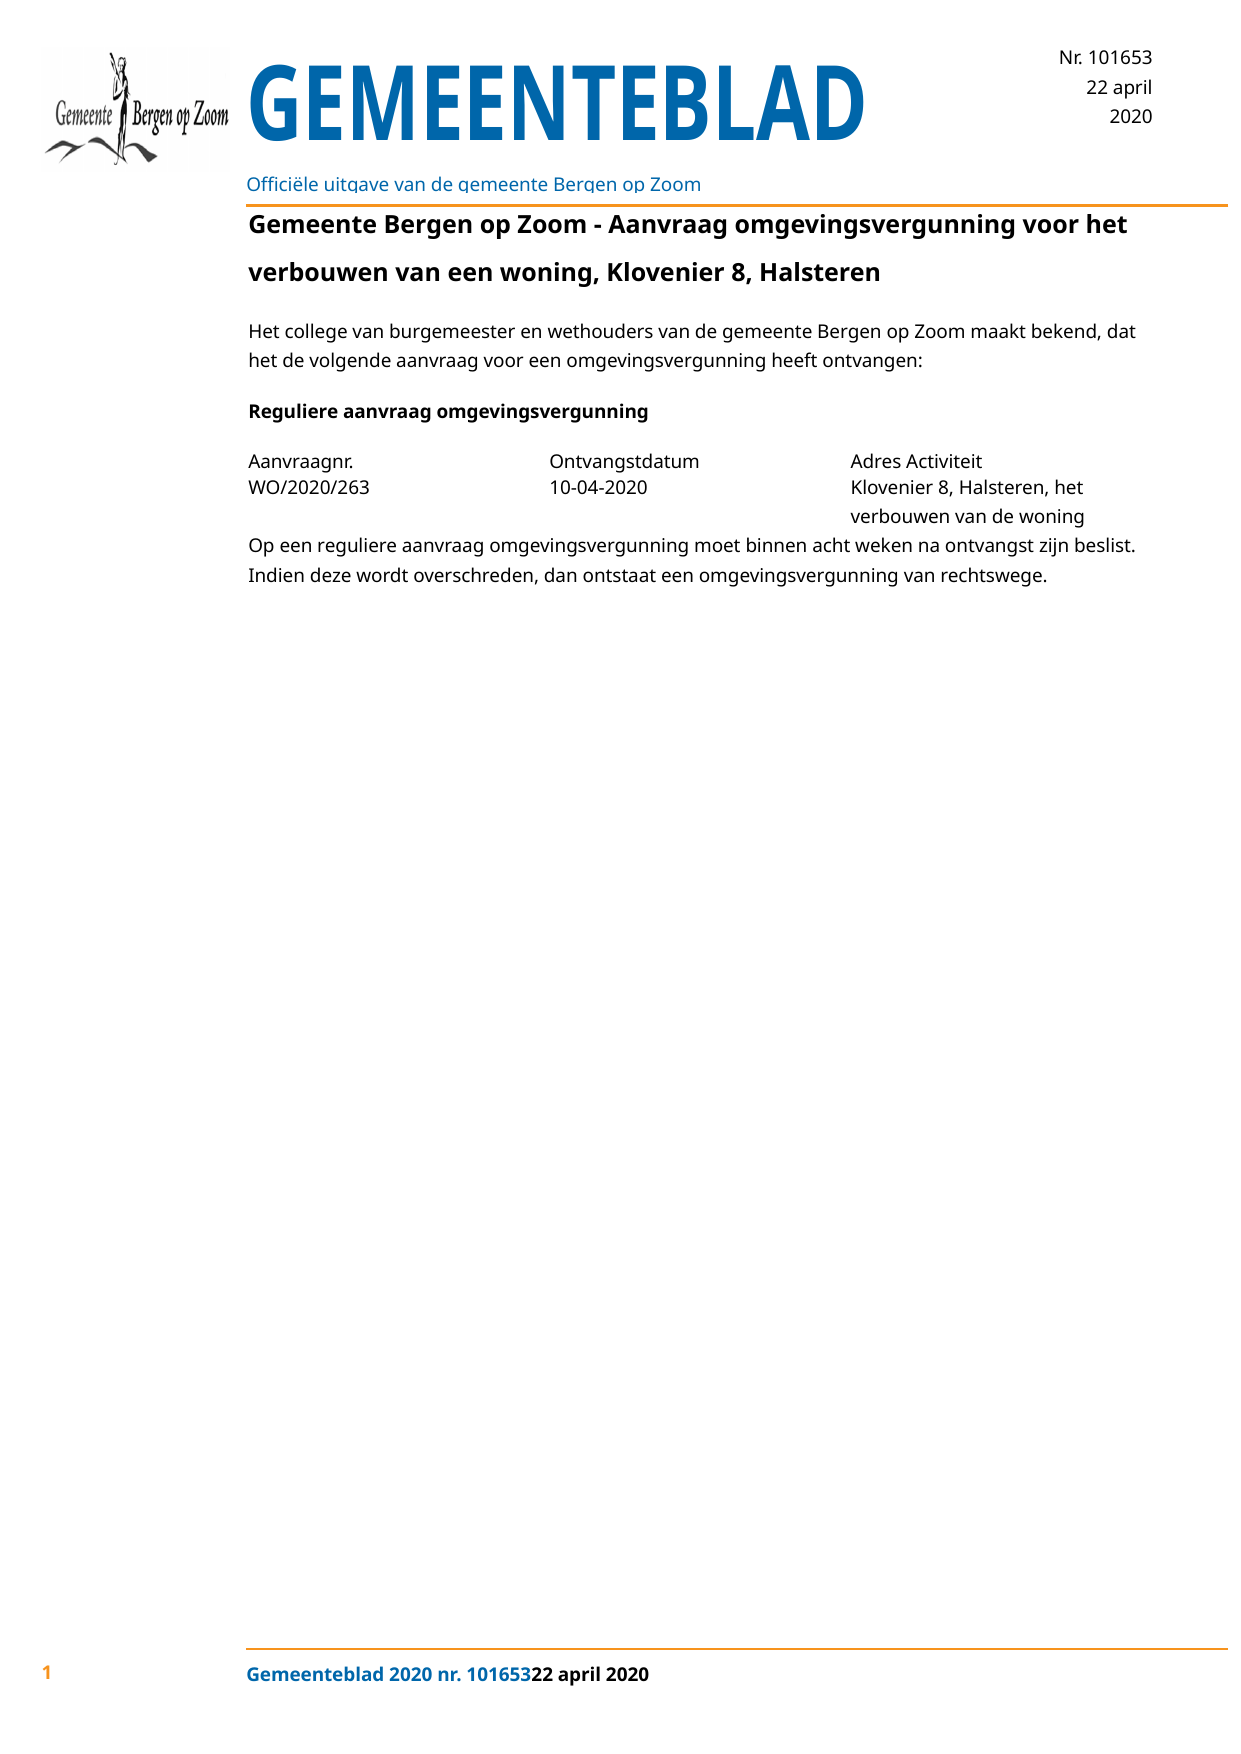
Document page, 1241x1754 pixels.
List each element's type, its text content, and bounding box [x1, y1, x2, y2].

text Gemeente Bergen op Zoom - Aanvraag omgevingsvergunning voor het verbouwen van een woning, Klovenier 8, Halsteren [248, 207, 1152, 288]
picture [41, 47, 231, 172]
text Reguliere aanvraag omgevingsvergunning [248, 398, 1152, 424]
text Het college van burgemeester en wethouders van de gemeente Bergen op Zoom maakt bekend, dat het de volgende aanvraag voor een omgevingsvergunning heeft ontvangen: [248, 318, 1152, 373]
table_cell Klovenier 8, Halsteren, het verbouwen van de woning [850, 474, 1152, 529]
text Op een reguliere aanvraag omgevingsvergunning moet binnen acht weken na ontvangst zijn beslist. Indien deze wordt overschreden, dan ontstaat een omgevingsvergunning van rechtswege. [248, 533, 1152, 588]
table_header Ontvangstdatum [549, 449, 850, 474]
table_header Aanvraagnr. [248, 449, 549, 474]
table_header Adres Activiteit [850, 449, 1152, 474]
table_cell WO/2020/263 [248, 474, 549, 529]
table_cell 10-04-2020 [549, 474, 850, 529]
